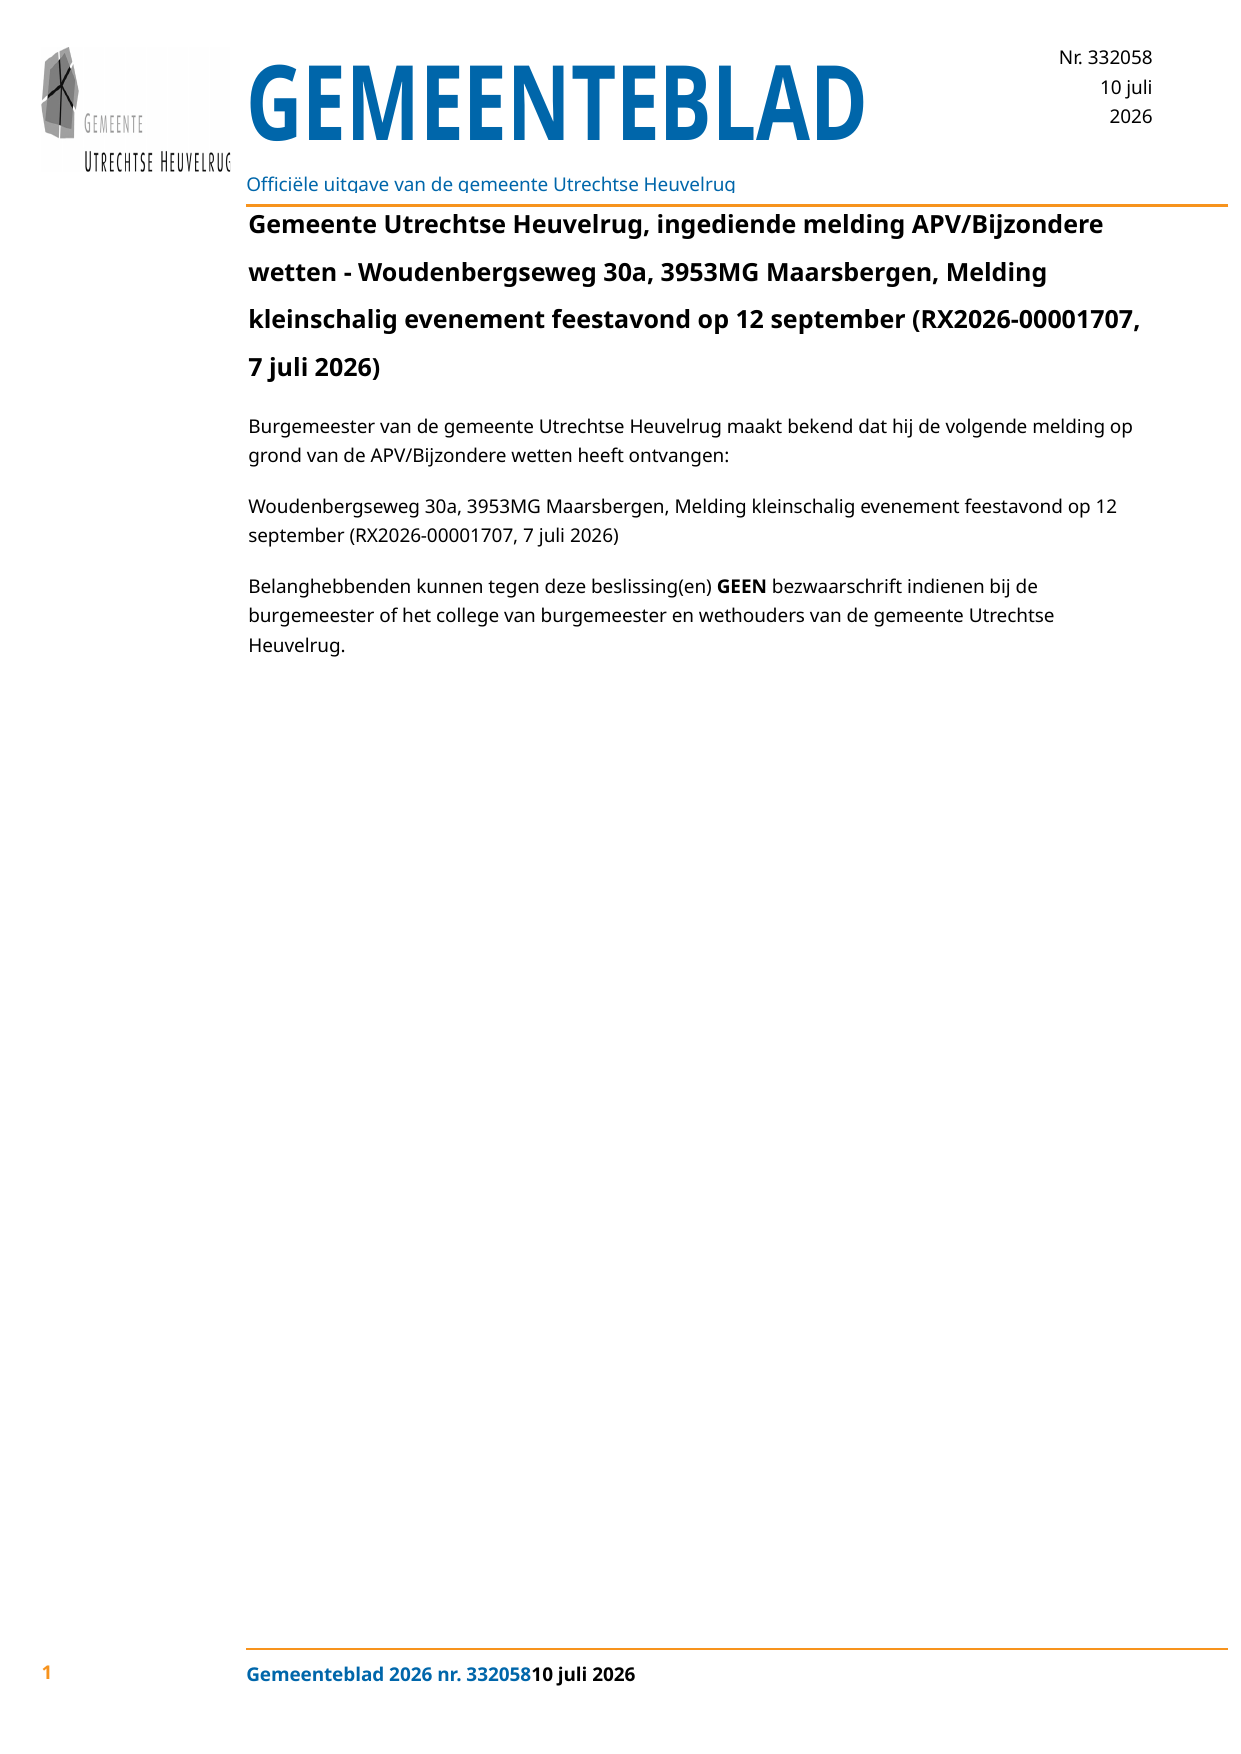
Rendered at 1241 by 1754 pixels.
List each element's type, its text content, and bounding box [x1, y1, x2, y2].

picture [41, 47, 231, 172]
text Gemeente Utrechtse Heuvelrug, ingediende melding APV/Bijzondere wetten - Woudenbergseweg 30a, 3953MG Maarsbergen, Melding kleinschalig evenement feestavond op 12 september (RX2026-00001707, 7 juli 2026) [248, 207, 1152, 384]
text Burgemeester van de gemeente Utrechtse Heuvelrug maakt bekend dat hij de volgende melding op grond van de APV/Bijzondere wetten heeft ontvangen: [248, 413, 1152, 468]
text Woudenbergseweg 30a, 3953MG Maarsbergen, Melding kleinschalig evenement feestavond op 12 september (RX2026-00001707, 7 juli 2026) [248, 493, 1152, 548]
text Belanghebbenden kunnen tegen deze beslissing(en) GEEN bezwaarschrift indienen bij de burgemeester of het college van burgemeester en wethouders van de gemeente Utrechtse Heuvelrug. [248, 573, 1152, 658]
